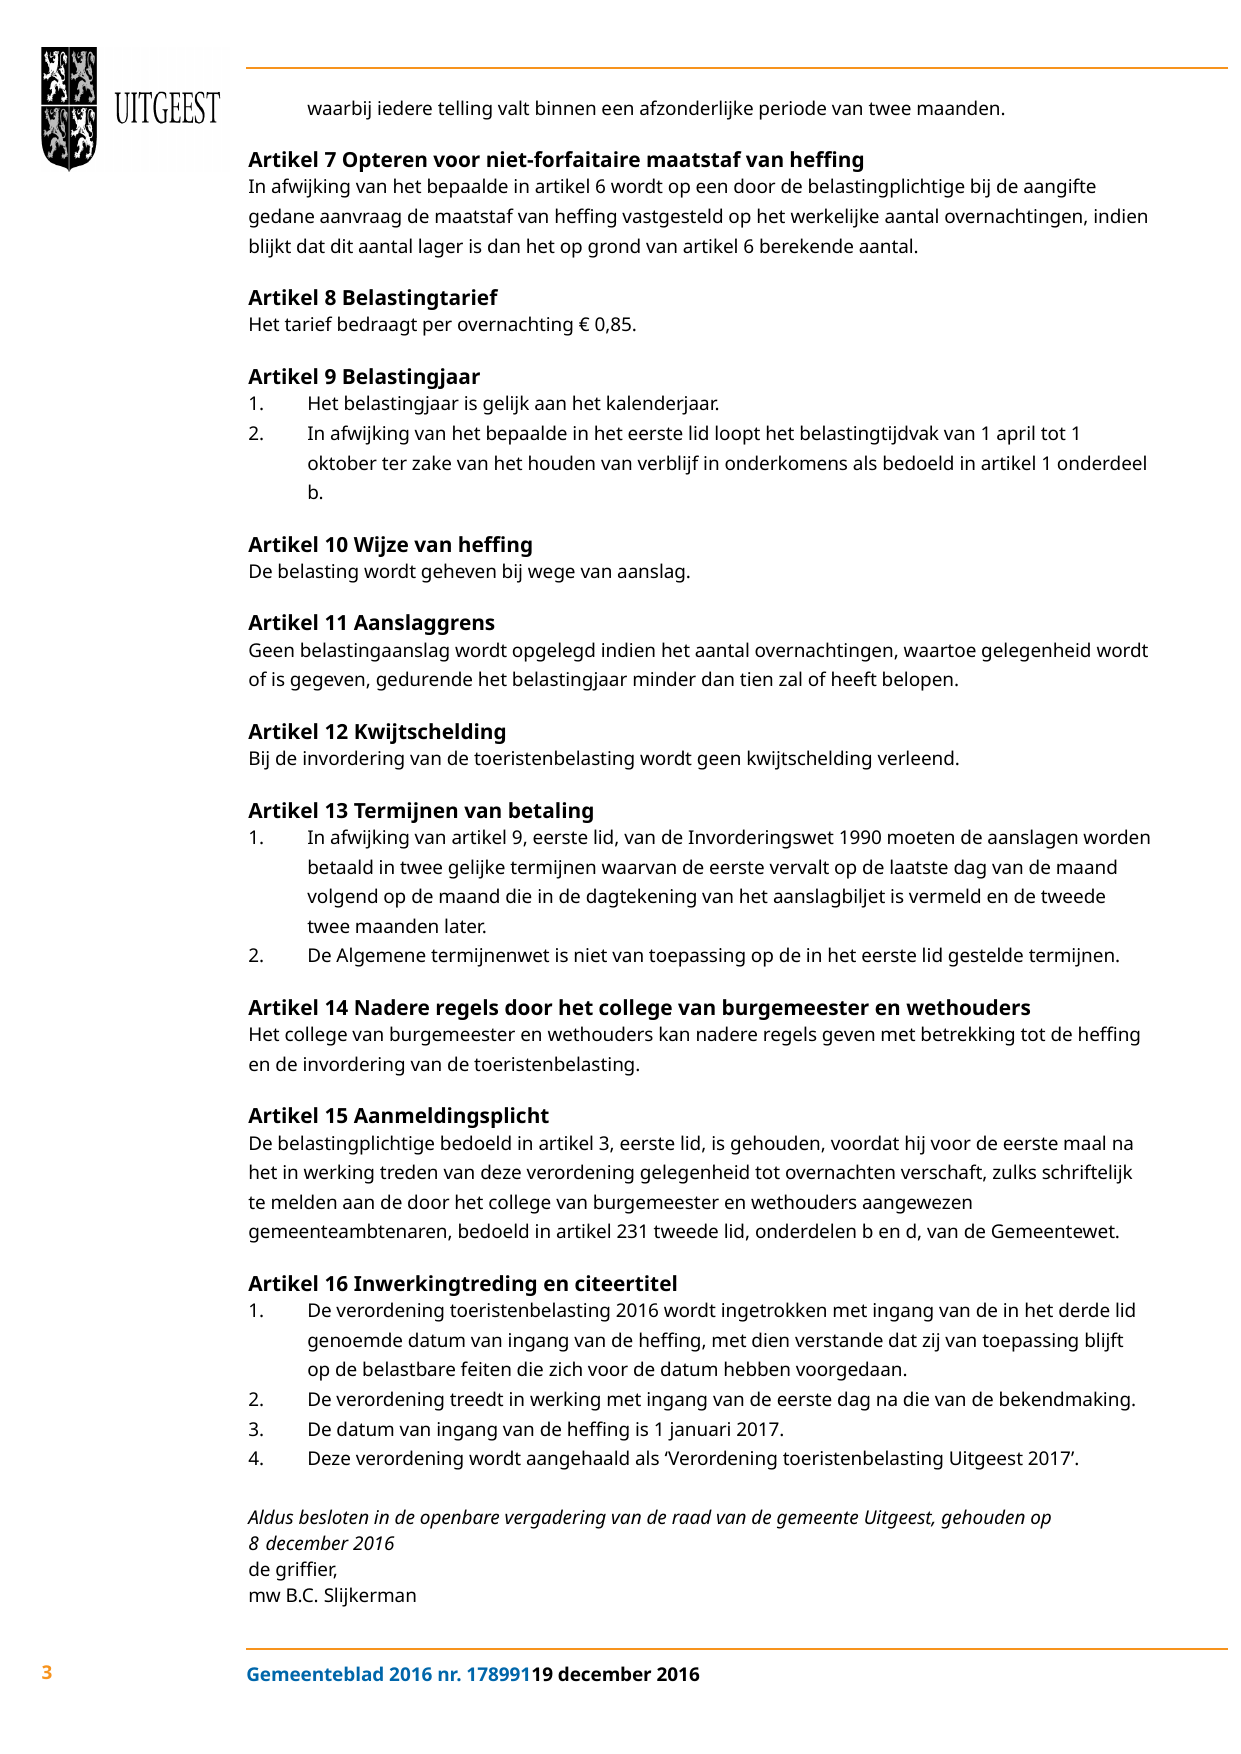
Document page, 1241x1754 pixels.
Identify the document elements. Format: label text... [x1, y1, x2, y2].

text Artikel 14 Nadere regels door het college van burgemeester en wethouders [248, 993, 1152, 1021]
list Het belastingjaar is gelijk aan het kalenderjaar. [248, 391, 1152, 416]
text Artikel 13 Termijnen van betaling [248, 796, 1152, 824]
text Artikel 7 Opteren voor niet-forfaitaire maatstaf van heffing [248, 145, 1152, 174]
text Artikel 15 Aanmeldingsplicht [248, 1101, 1152, 1130]
text Artikel 16 Inwerkingtreding en citeertitel [248, 1269, 1152, 1297]
text Artikel 12 Kwijtschelding [248, 717, 1152, 745]
list In afwijking van het bepaalde in het eerste lid loopt het belastingtijdvak van 1 april tot 1 oktober ter zake van het houden van verblijf in onderkomens als bedoeld in artikel 1 onderdeel b. [248, 420, 1152, 505]
text de griffier, [248, 1556, 1152, 1582]
list De verordening treedt in werking met ingang van de eerste dag na die van de bekendmaking. [248, 1386, 1152, 1412]
text Het college van burgemeester en wethouders kan nadere regels geven met betrekking tot de heffing en de invordering van de toeristenbelasting. [248, 1021, 1152, 1077]
list Deze verordening wordt aangehaald als ‘Verordening toeristenbelasting Uitgeest 2017’. [248, 1445, 1152, 1471]
text Artikel 11 Aanslaggrens [248, 608, 1152, 637]
text Artikel 10 Wijze van heffing [248, 530, 1152, 558]
text Artikel 9 Belastingjaar [248, 362, 1152, 391]
text De belasting wordt geheven bij wege van aanslag. [248, 558, 1152, 584]
text Artikel 8 Belastingtarief [248, 283, 1152, 312]
text Het tarief bedraagt per overnachting € 0,85. [248, 312, 1152, 337]
list De datum van ingang van de heffing is 1 januari 2017. [248, 1416, 1152, 1442]
text Geen belastingaanslag wordt opgelegd indien het aantal overnachtingen, waartoe gelegenheid wordt of is gegeven, gedurende het belastingjaar minder dan tien zal of heeft belopen. [248, 637, 1152, 692]
text Aldus besloten in de openbare vergadering van de raad van de gemeente Uitgeest, gehouden op 8 december 2016 [248, 1504, 1152, 1556]
list De verordening toeristenbelasting 2016 wordt ingetrokken met ingang van de in het derde lid genoemde datum van ingang van de heffing, met dien verstande dat zij van toepassing blijft op de belastbare feiten die zich voor de datum hebben voorgedaan. [248, 1297, 1152, 1382]
text Bij de invordering van de toeristenbelasting wordt geen kwijtschelding verleend. [248, 745, 1152, 771]
text mw B.C. Slijkerman [248, 1582, 1152, 1607]
list waarbij iedere telling valt binnen een afzonderlijke periode van twee maanden. [248, 95, 1152, 121]
picture [41, 47, 231, 172]
list In afwijking van artikel 9, eerste lid, van de Invorderingswet 1990 moeten de aanslagen worden betaald in twee gelijke termijnen waarvan de eerste vervalt op de laatste dag van de maand volgend op de maand die in de dagtekening van het aanslagbiljet is vermeld en de tweede twee maanden later. [248, 824, 1152, 939]
text In afwijking van het bepaalde in artikel 6 wordt op een door de belastingplichtige bij de aangifte gedane aanvraag de maatstaf van heffing vastgesteld op het werkelijke aantal overnachtingen, indien blijkt dat dit aantal lager is dan het op grond van artikel 6 berekende aantal. [248, 174, 1152, 258]
list De Algemene termijnenwet is niet van toepassing op de in het eerste lid gestelde termijnen. [248, 943, 1152, 968]
text De belastingplichtige bedoeld in artikel 3, eerste lid, is gehouden, voordat hij voor de eerste maal na het in werking treden van deze verordening gelegenheid tot overnachten verschaft, zulks schriftelijk te melden aan de door het college van burgemeester en wethouders aangewezen gemeenteambtenaren, bedoeld in artikel 231 tweede lid, onderdelen b en d, van de Gemeentewet. [248, 1130, 1152, 1244]
